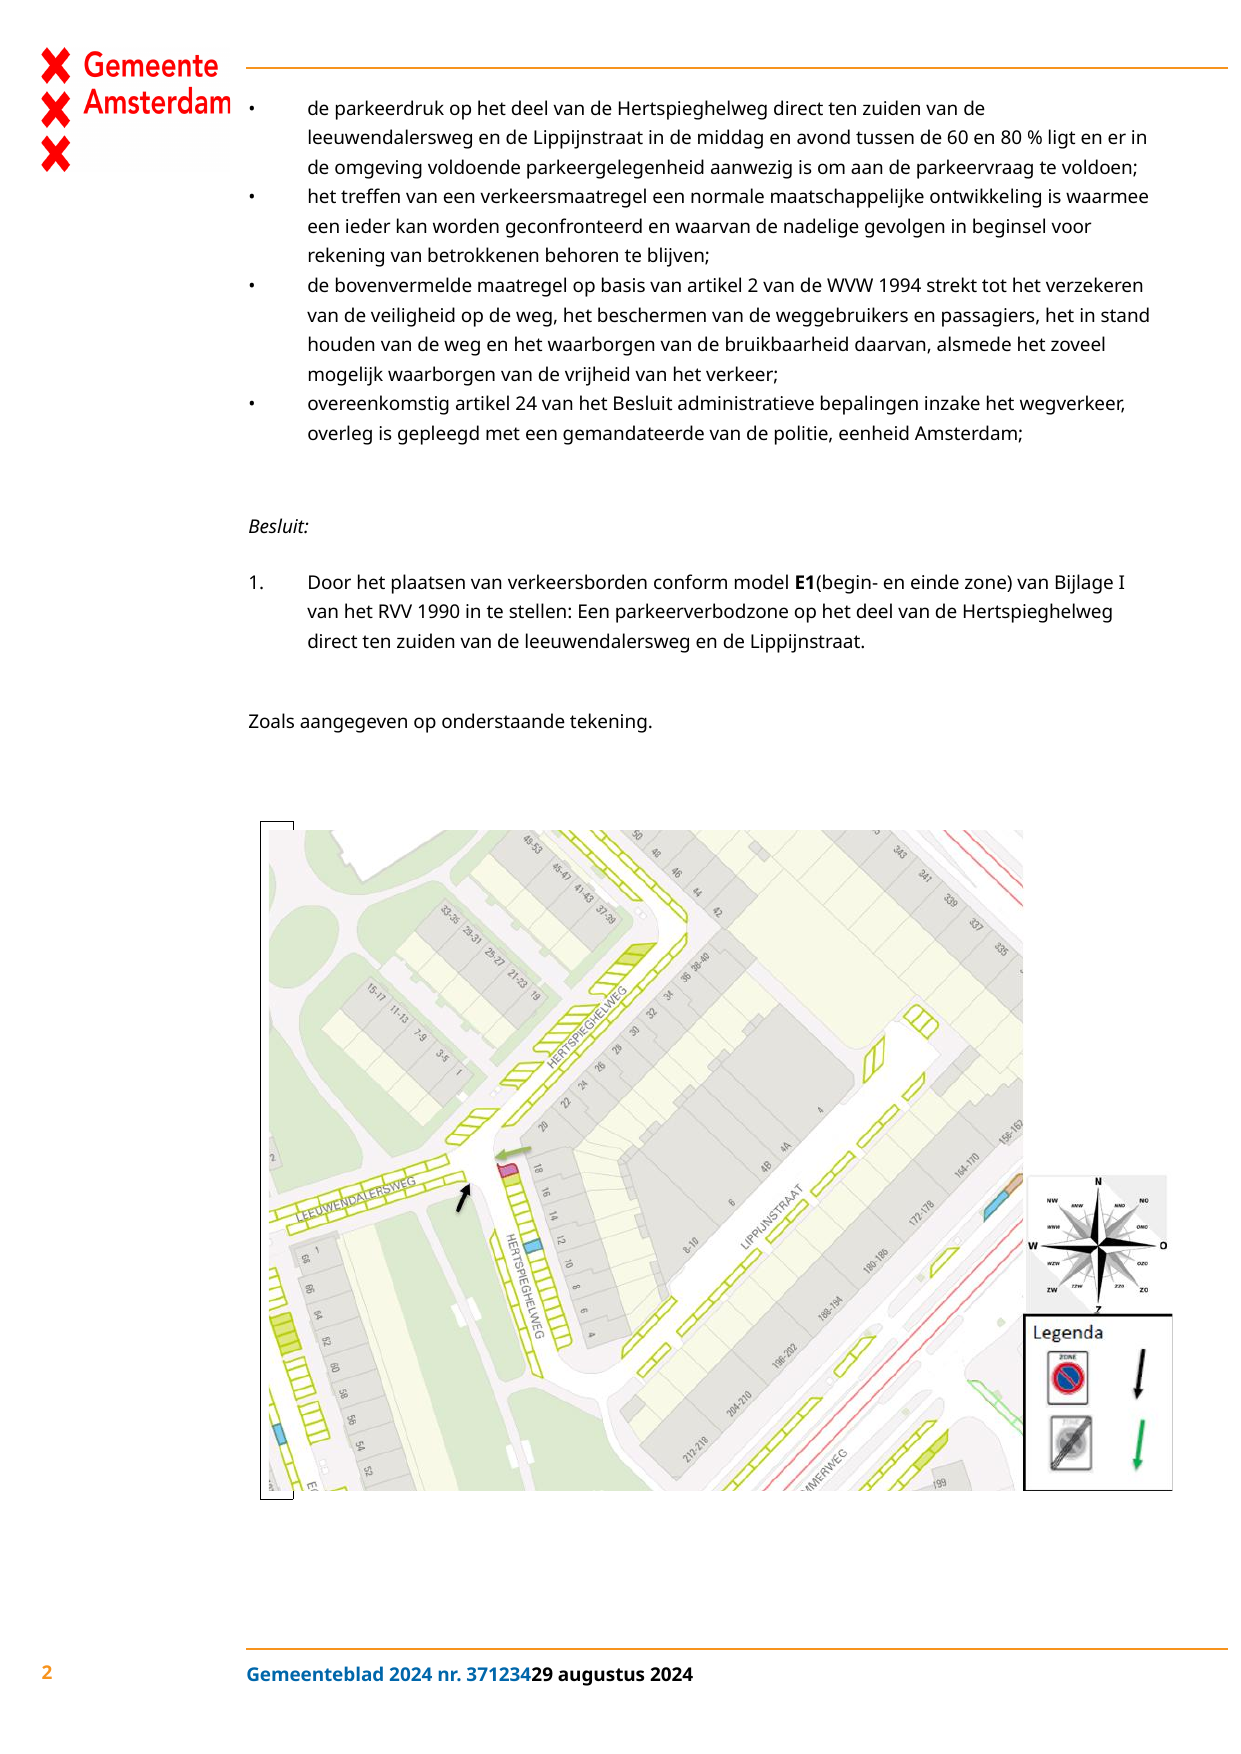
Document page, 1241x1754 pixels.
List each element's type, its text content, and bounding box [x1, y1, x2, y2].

picture [41, 47, 231, 172]
list overeenkomstig artikel 24 van het Besluit administratieve bepalingen inzake het wegverkeer, overleg is gepleegd met een gemandateerde van de politie, eenheid Amsterdam; [248, 391, 1152, 446]
list het treffen van een verkeersmaatregel een normale maatschappelijke ontwikkeling is waarmee een ieder kan worden geconfronteerd en waarvan de nadelige gevolgen in beginsel voor rekening van betrokkenen behoren te blijven; [248, 183, 1152, 268]
text Zoals aangegeven op onderstaande tekening. [248, 708, 1152, 734]
list de parkeerdruk op het deel van de Hertspieghelweg direct ten zuiden van de leeuwendalersweg en de Lippijnstraat in de middag en avond tussen de 60 en 80 % ligt en er in de omgeving voldoende parkeergelegenheid aanwezig is om aan de parkeervraag te voldoen; [248, 95, 1152, 180]
picture [268, 830, 1173, 1491]
list Door het plaatsen van verkeersborden conform model E1(begin- en einde zone) van Bijlage I van het RVV 1990 in te stellen: Een parkeerverbodzone op het deel van de Hertspieghelweg direct ten zuiden van de leeuwendalersweg en de Lippijnstraat. [248, 569, 1152, 654]
list de bovenvermelde maatregel op basis van artikel 2 van de WVW 1994 strekt tot het verzekeren van de veiligheid op de weg, het beschermen van de weggebruikers en passagiers, het in stand houden van de weg en het waarborgen van de bruikbaarheid daarvan, alsmede het zoveel mogelijk waarborgen van de vrijheid van het verkeer; [248, 272, 1152, 387]
text Besluit: [248, 514, 1152, 539]
